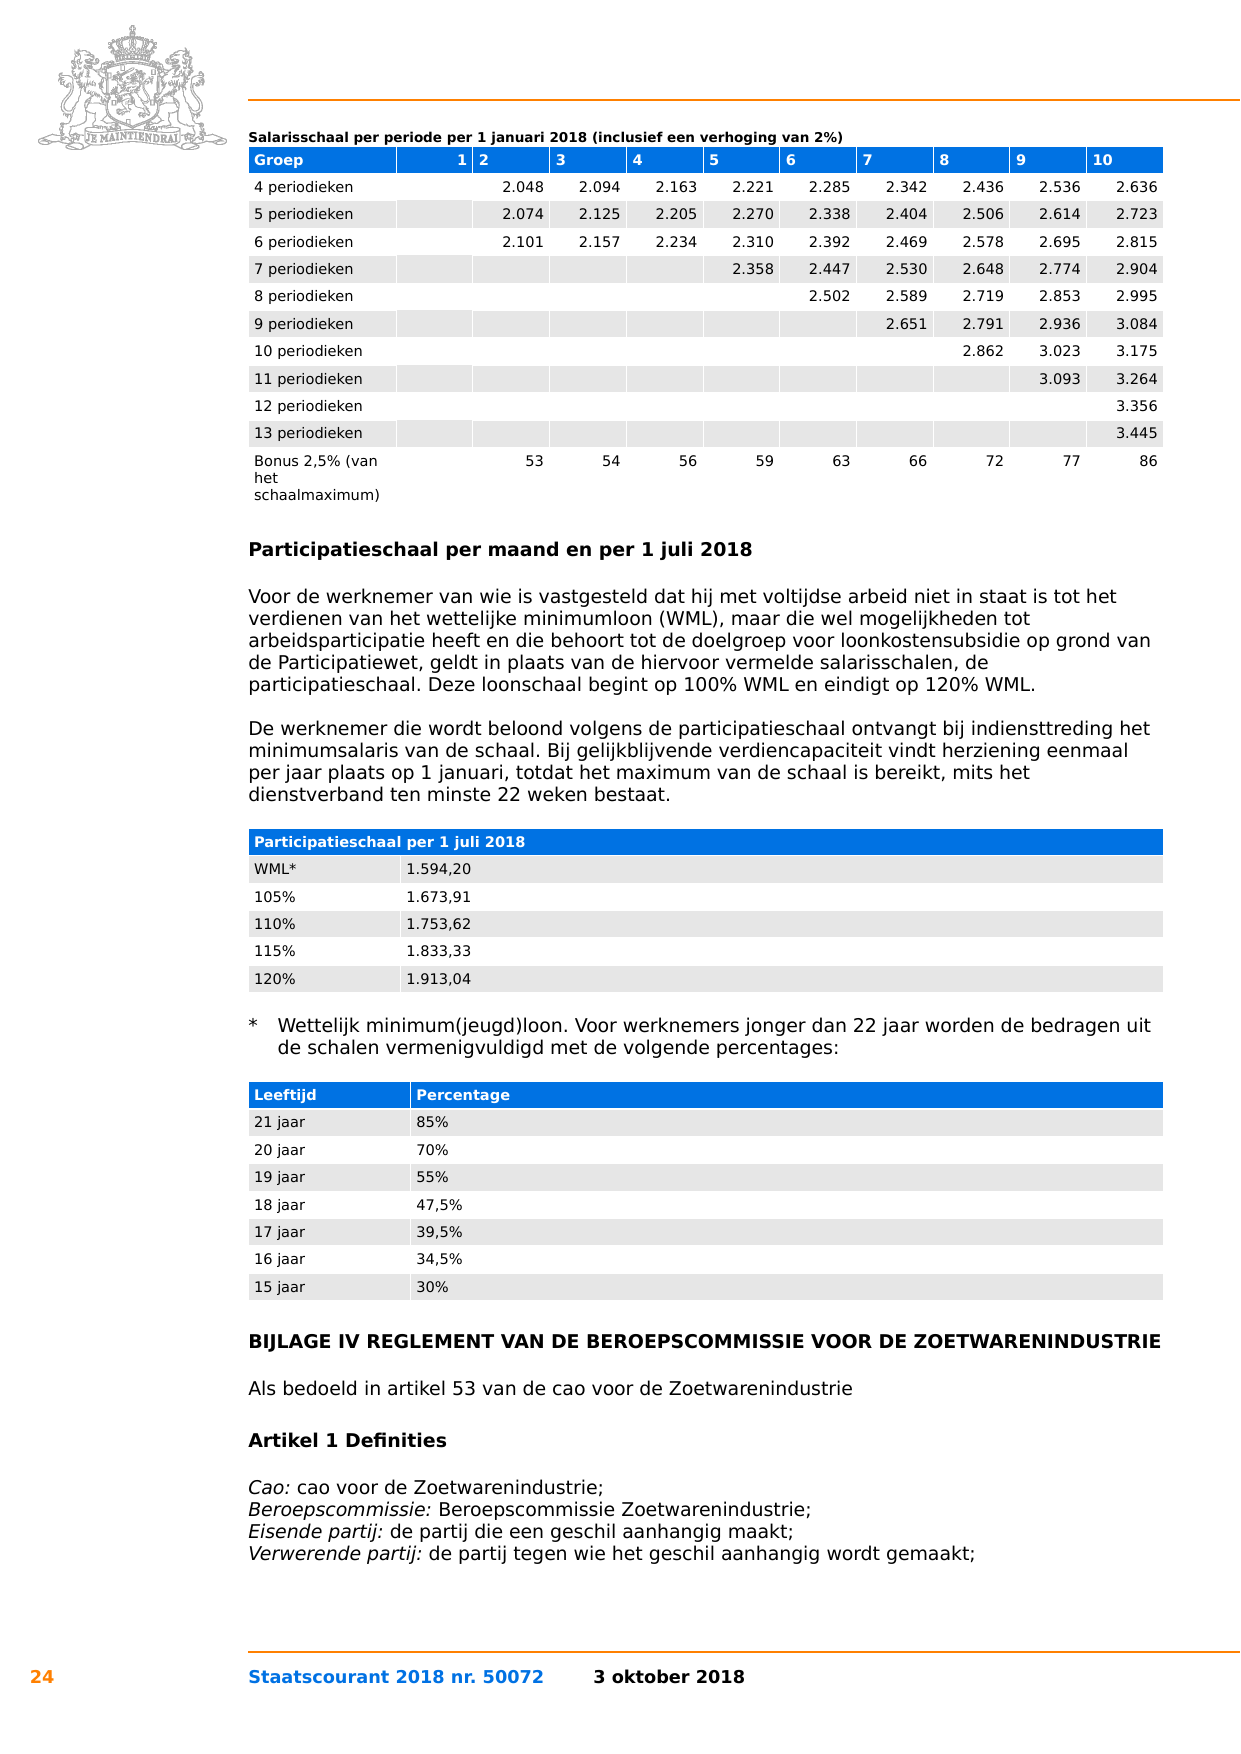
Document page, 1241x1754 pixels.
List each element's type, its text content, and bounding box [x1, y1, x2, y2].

table_cell [857, 339, 933, 365]
table_cell [627, 311, 703, 337]
table_cell [780, 366, 856, 392]
text Als bedoeld in artikel 53 van de cao voor de Zoetwarenindustrie [248, 1378, 1163, 1400]
table_cell [397, 337, 472, 365]
table_cell [857, 421, 933, 447]
table_cell [704, 311, 779, 337]
table_cell 2.791 [934, 311, 1009, 337]
table_cell 2.469 [857, 229, 933, 255]
table_cell 3.175 [1087, 339, 1163, 365]
table_cell [934, 366, 1009, 392]
table_cell 8 periodieken [249, 284, 396, 310]
text Cao: cao voor de Zoetwarenindustrie; [248, 1477, 1163, 1499]
table_cell 2.648 [934, 256, 1009, 283]
table_cell 70% [411, 1137, 1163, 1163]
table_cell 12 periodieken [249, 393, 396, 419]
table_cell 1 [397, 147, 472, 173]
table_cell 1.913,04 [401, 966, 1163, 992]
table_cell 2.221 [704, 174, 779, 200]
table_cell 3.084 [1087, 311, 1163, 337]
table_cell 39,5% [411, 1219, 1163, 1245]
table_cell 9 [1010, 147, 1086, 173]
table_cell [780, 421, 856, 447]
table_cell 4 periodieken [249, 174, 396, 200]
table_cell 2.392 [780, 229, 856, 255]
table_cell 2.723 [1087, 201, 1163, 228]
table_cell [627, 284, 703, 310]
table_cell 2.125 [550, 201, 626, 228]
table_cell 1.833,33 [401, 939, 1163, 965]
table_cell [550, 256, 626, 283]
table_cell 3.356 [1087, 393, 1163, 419]
table_cell 2.436 [934, 174, 1009, 200]
text Beroepscommissie: Beroepscommissie Zoetwarenindustrie; [248, 1499, 1163, 1521]
table_cell [473, 421, 549, 447]
table_cell [550, 311, 626, 337]
table_cell [704, 366, 779, 392]
table_cell 53 [473, 448, 549, 508]
table_cell 10 periodieken [249, 339, 396, 365]
table_cell 56 [627, 448, 703, 508]
table_cell 2.338 [780, 201, 856, 228]
table_cell 10 [1087, 147, 1163, 173]
table_cell [627, 339, 703, 365]
table_cell [550, 421, 626, 447]
table_cell [550, 366, 626, 392]
table_cell 59 [704, 448, 779, 508]
table_cell 1.594,20 [401, 856, 1163, 883]
table_cell [704, 393, 779, 419]
table_cell 2.614 [1010, 201, 1086, 228]
table_cell [704, 421, 779, 447]
table_cell 2.589 [857, 284, 933, 310]
table_cell [627, 393, 703, 419]
table_cell Groep [249, 147, 396, 173]
table_cell [627, 421, 703, 447]
table_cell 2.530 [857, 256, 933, 283]
subtitle Participatieschaal per maand en per 1 juli 2018 [248, 539, 1163, 561]
table_cell 2.358 [704, 256, 779, 283]
table_cell 2.774 [1010, 256, 1086, 283]
table_cell [397, 174, 472, 200]
table_cell 3.445 [1087, 421, 1163, 447]
table_cell 6 [780, 147, 856, 173]
table_cell 3.023 [1010, 339, 1086, 365]
table_cell 2.506 [934, 201, 1009, 228]
table_cell 63 [780, 448, 856, 508]
table_cell 3.093 [1010, 366, 1086, 392]
table_cell 2.285 [780, 174, 856, 200]
table_cell 66 [857, 448, 933, 508]
table_cell 2.853 [1010, 284, 1086, 310]
table_cell [704, 284, 779, 310]
table_cell 115% [249, 939, 400, 965]
table_cell [704, 339, 779, 365]
table_cell 55% [411, 1164, 1163, 1191]
table_cell [627, 366, 703, 392]
table_cell 110% [249, 911, 400, 937]
table_cell 2.447 [780, 256, 856, 283]
table_cell [473, 284, 549, 310]
table_cell [397, 392, 472, 420]
table_cell 2.101 [473, 229, 549, 255]
table_cell 77 [1010, 448, 1086, 508]
table_cell 2.502 [780, 284, 856, 310]
table_cell 2.536 [1010, 174, 1086, 200]
table_cell 86 [1087, 448, 1163, 508]
table_cell [397, 228, 472, 255]
text Voor de werknemer van wie is vastgesteld dat hij met voltijdse arbeid niet in staat is tot het verdienen van het wettelijke minimumloon (WML), maar die wel mogelijkheden tot arbeidsparticipatie heeft en die behoort tot de doelgroep voor loonkostensubsidie op grond van de Participatiewet, geldt in plaats van de hiervoor vermelde salarisschalen, de participatieschaal. Deze loonschaal begint op 100% WML en eindigt op 120% WML. [248, 586, 1163, 696]
table_cell 18 jaar [249, 1192, 410, 1218]
table_header Salarisschaal per periode per 1 januari 2018 (inclusief een verhoging van 2%) [248, 130, 1163, 146]
table_cell 2.163 [627, 174, 703, 200]
table_cell [780, 393, 856, 419]
table_cell 2.157 [550, 229, 626, 255]
table_cell 5 [704, 147, 779, 173]
table_cell 2.342 [857, 174, 933, 200]
table_cell 2.048 [473, 174, 549, 200]
table_cell [934, 393, 1009, 419]
table_cell 120% [249, 966, 400, 992]
table_cell 54 [550, 448, 626, 508]
table_cell [550, 339, 626, 365]
table_cell 13 periodieken [249, 421, 396, 447]
table_cell [780, 311, 856, 337]
table_cell 2.270 [704, 201, 779, 228]
table_cell [473, 339, 549, 365]
table_cell 47,5% [411, 1192, 1163, 1218]
table_cell 2.815 [1087, 229, 1163, 255]
table_cell [550, 393, 626, 419]
text Eisende partij: de partij die een geschil aanhangig maakt; [248, 1521, 1163, 1543]
table_cell 16 jaar [249, 1246, 410, 1273]
table_cell [473, 366, 549, 392]
table_cell 21 jaar [249, 1110, 410, 1136]
table_cell 2.404 [857, 201, 933, 228]
table_cell 9 periodieken [249, 311, 396, 337]
table_cell 2 [473, 147, 549, 173]
table_cell 2.936 [1010, 311, 1086, 337]
table_cell [550, 284, 626, 310]
table_cell [473, 393, 549, 419]
table_cell 2.205 [627, 201, 703, 228]
table_cell 6 periodieken [249, 229, 396, 255]
table_cell WML* [249, 856, 400, 883]
table_cell 2.862 [934, 339, 1009, 365]
table_cell 15 jaar [249, 1274, 410, 1300]
table_cell Bonus 2,5% (van het schaalmaximum) [249, 448, 396, 508]
text Verwerende partij: de partij tegen wie het geschil aanhangig wordt gemaakt; [248, 1543, 1163, 1565]
picture [38, 25, 227, 150]
table_cell 2.234 [627, 229, 703, 255]
table_cell [780, 339, 856, 365]
table_cell [1010, 393, 1086, 419]
table_header Participatieschaal per 1 juli 2018 [249, 829, 1163, 855]
table_cell 3.264 [1087, 366, 1163, 392]
table_cell 3 [550, 147, 626, 173]
subtitle Artikel 1 Definities [248, 1430, 1163, 1452]
table_header Leeftijd [249, 1082, 410, 1108]
table_cell 11 periodieken [249, 366, 396, 392]
table_cell [934, 421, 1009, 447]
table_cell 1.753,62 [401, 911, 1163, 937]
subtitle BIJLAGE IV REGLEMENT VAN DE BEROEPSCOMMISSIE VOOR DE ZOETWARENINDUSTRIE [248, 1331, 1163, 1353]
table_cell 34,5% [411, 1246, 1163, 1273]
table_cell 1.673,91 [401, 884, 1163, 910]
table_cell [473, 256, 549, 283]
table_header Percentage [411, 1082, 1163, 1108]
table_cell [857, 366, 933, 392]
table_cell 85% [411, 1110, 1163, 1136]
table_cell [857, 393, 933, 419]
table_cell [1010, 421, 1086, 447]
table_cell 5 periodieken [249, 201, 396, 228]
table_cell [473, 311, 549, 337]
text De werknemer die wordt beloond volgens de participatieschaal ontvangt bij indiensttreding het minimumsalaris van de schaal. Bij gelijkblijvende verdiencapaciteit vindt herziening eenmaal per jaar plaats op 1 januari, totdat het maximum van de schaal is bereikt, mits het dienstverband ten minste 22 weken bestaat. [248, 718, 1163, 806]
table_cell 2.719 [934, 284, 1009, 310]
table_cell 2.094 [550, 174, 626, 200]
table_cell 2.651 [857, 311, 933, 337]
table_cell 19 jaar [249, 1164, 410, 1191]
table_cell 4 [627, 147, 703, 173]
table_cell 2.636 [1087, 174, 1163, 200]
table_cell [397, 448, 472, 508]
table_cell 2.904 [1087, 256, 1163, 283]
table_cell 2.695 [1010, 229, 1086, 255]
table_cell 105% [249, 884, 400, 910]
table_cell 2.074 [473, 201, 549, 228]
table_cell 30% [411, 1274, 1163, 1300]
table_cell 8 [934, 147, 1009, 173]
table_cell [627, 256, 703, 283]
table_cell 2.578 [934, 229, 1009, 255]
table_cell 17 jaar [249, 1219, 410, 1245]
text * Wettelijk minimum(jeugd)loon. Voor werknemers jonger dan 22 jaar worden de bedragen uit de schalen vermenigvuldigd met de volgende percentages: [248, 1015, 1163, 1059]
table_cell 2.995 [1087, 284, 1163, 310]
table_cell 72 [934, 448, 1009, 508]
table_cell 20 jaar [249, 1137, 410, 1163]
table_cell 2.310 [704, 229, 779, 255]
table_cell 7 [857, 147, 933, 173]
table_cell [397, 283, 472, 310]
table_cell 7 periodieken [249, 256, 396, 283]
